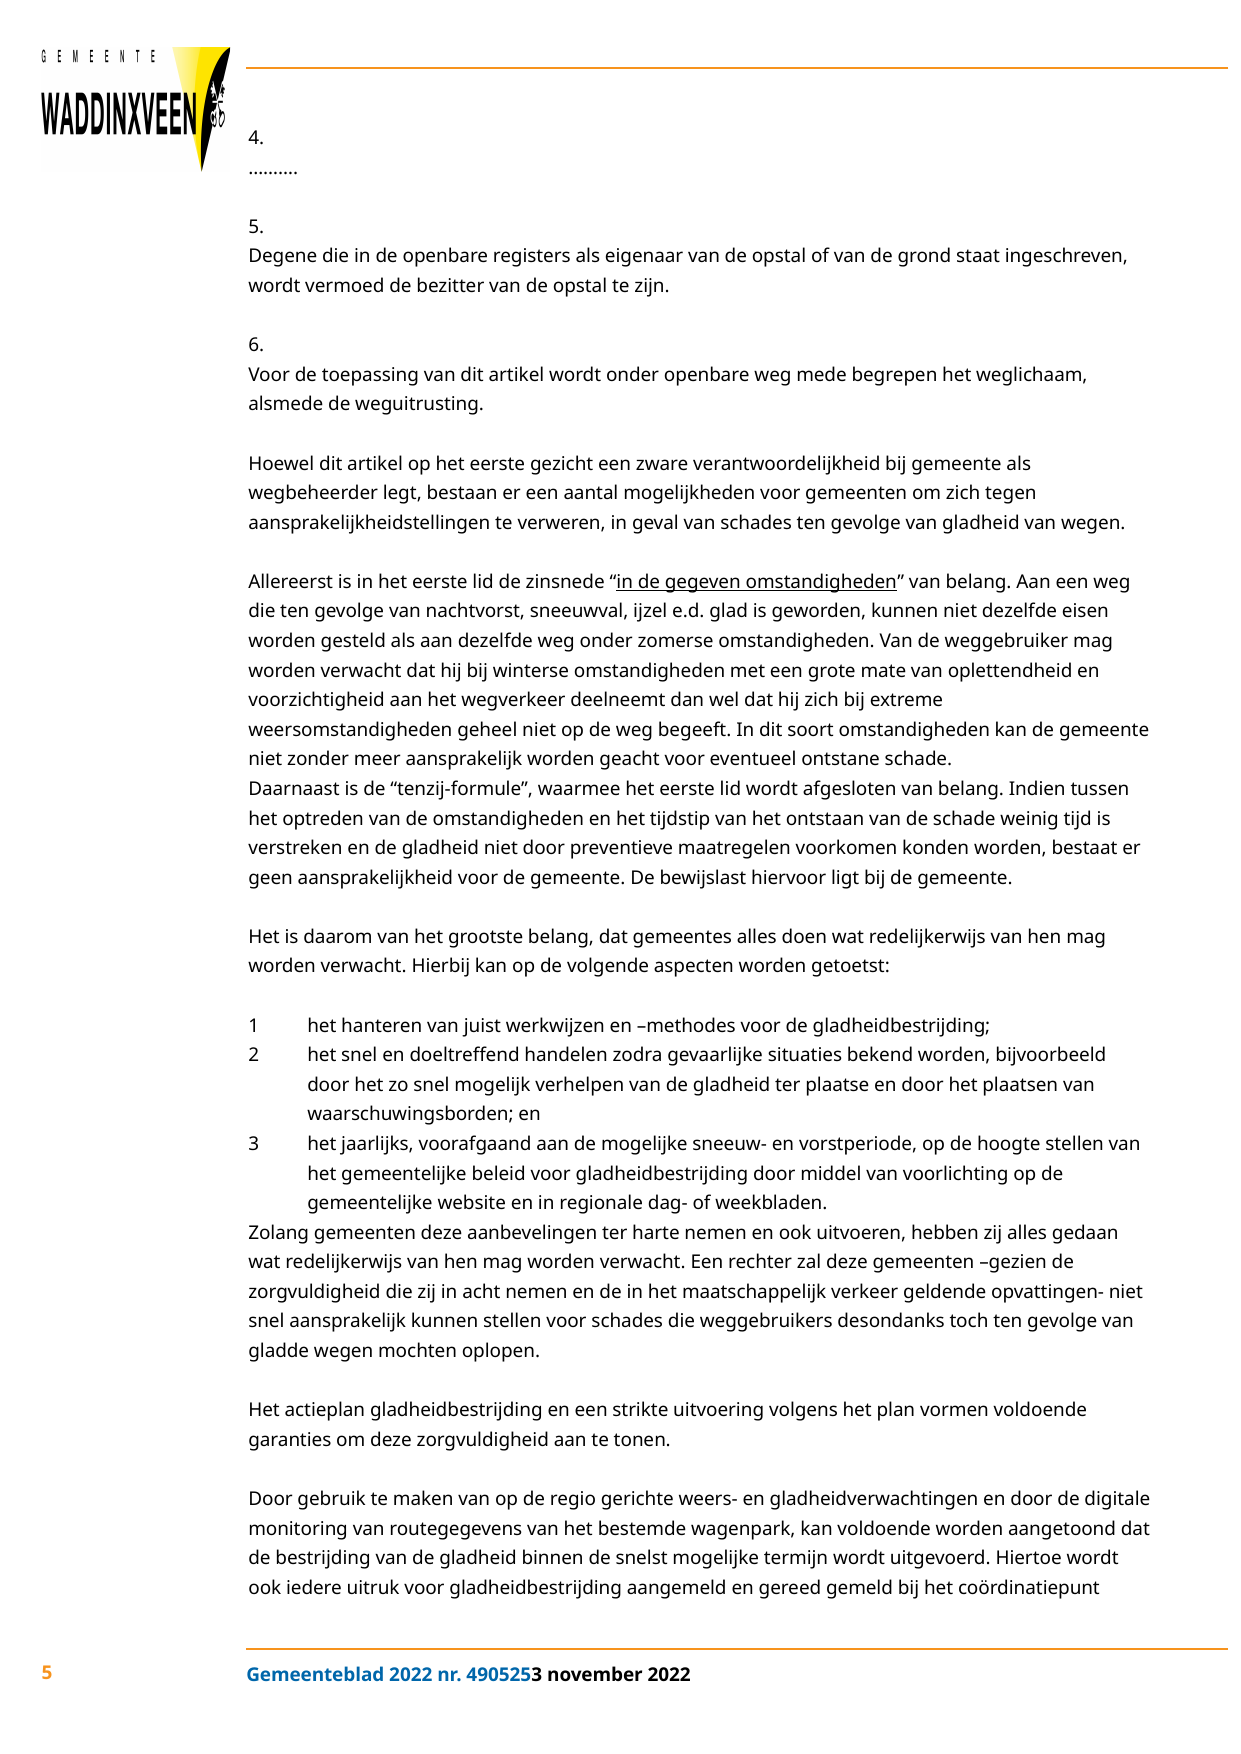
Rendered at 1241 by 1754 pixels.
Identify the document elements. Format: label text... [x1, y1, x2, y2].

text Daarnaast is de “tenzij-formule”, waarmee het eerste lid wordt afgesloten van belang. Indien tussen het optreden van de omstandigheden en het tijdstip van het ontstaan van de schade weinig tijd is verstreken en de gladheid niet door preventieve maatregelen voorkomen konden worden, bestaat er geen aansprakelijkheid voor de gemeente. De bewijslast hiervoor ligt bij de gemeente. [248, 775, 1152, 890]
list het jaarlijks, voorafgaand aan de mogelijke sneeuw- en vorstperiode, op de hoogte stellen van het gemeentelijke beleid voor gladheidbestrijding door middel van voorlichting op de gemeentelijke website en in regionale dag- of weekbladen. [248, 1130, 1152, 1215]
text Het actieplan gladheidbestrijding en een strikte uitvoering volgens het plan vormen voldoende garanties om deze zorgvuldigheid aan te tonen. [248, 1396, 1152, 1452]
text ………. [248, 154, 1152, 180]
text Zolang gemeenten deze aanbevelingen ter harte nemen en ook uitvoeren, hebben zij alles gedaan wat redelijkerwijs van hen mag worden verwacht. Een rechter zal deze gemeenten –gezien de zorgvuldigheid die zij in acht nemen en de in het maatschappelijk verkeer geldende opvattingen- niet snel aansprakelijk kunnen stellen voor schades die weggebruikers desondanks toch ten gevolge van gladde wegen mochten oplopen. [248, 1219, 1152, 1363]
text Hoewel dit artikel op het eerste gezicht een zware verantwoordelijkheid bij gemeente als wegbeheerder legt, bestaan er een aantal mogelijkheden voor gemeenten om zich tegen aansprakelijkheidstellingen te verweren, in geval van schades ten gevolge van gladheid van wegen. [248, 450, 1152, 535]
text 6. [248, 331, 1152, 357]
list het snel en doeltreffend handelen zodra gevaarlijke situaties bekend worden, bijvoorbeeld door het zo snel mogelijk verhelpen van de gladheid ter plaatse en door het plaatsen van waarschuwingsborden; en [248, 1041, 1152, 1126]
text 4. [248, 124, 1152, 150]
text Allereerst is in het eerste lid de zinsnede “in de gegeven omstandigheden” van belang. Aan een weg die ten gevolge van nachtvorst, sneeuwval, ijzel e.d. glad is geworden, kunnen niet dezelfde eisen worden gesteld als aan dezelfde weg onder zomerse omstandigheden. Van de weggebruiker mag worden verwacht dat hij bij winterse omstandigheden met een grote mate van oplettendheid en voorzichtigheid aan het wegverkeer deelneemt dan wel dat hij zich bij extreme weersomstandigheden geheel niet op de weg begeeft. In dit soort omstandigheden kan de gemeente niet zonder meer aansprakelijk worden geacht voor eventueel ontstane schade. [248, 568, 1152, 771]
text Door gebruik te maken van op de regio gerichte weers- en gladheidverwachtingen en door de digitale monitoring van routegegevens van het bestemde wagenpark, kan voldoende worden aangetoond dat de bestrijding van de gladheid binnen de snelst mogelijke termijn wordt uitgevoerd. Hiertoe wordt ook iedere uitruk voor gladheidbestrijding aangemeld en gereed gemeld bij het coördinatiepunt [248, 1485, 1152, 1600]
text Voor de toepassing van dit artikel wordt onder openbare weg mede begrepen het weglichaam, alsmede de weguitrusting. [248, 361, 1152, 416]
list het hanteren van juist werkwijzen en –methodes voor de gladheidbestrijding; [248, 1012, 1152, 1038]
text Het is daarom van het grootste belang, dat gemeentes alles doen wat redelijkerwijs van hen mag worden verwacht. Hierbij kan op de volgende aspecten worden getoetst: [248, 923, 1152, 978]
picture [41, 47, 231, 172]
text 5. [248, 213, 1152, 239]
text Degene die in de openbare registers als eigenaar van de opstal of van de grond staat ingeschreven, wordt vermoed de bezitter van de opstal te zijn. [248, 243, 1152, 298]
